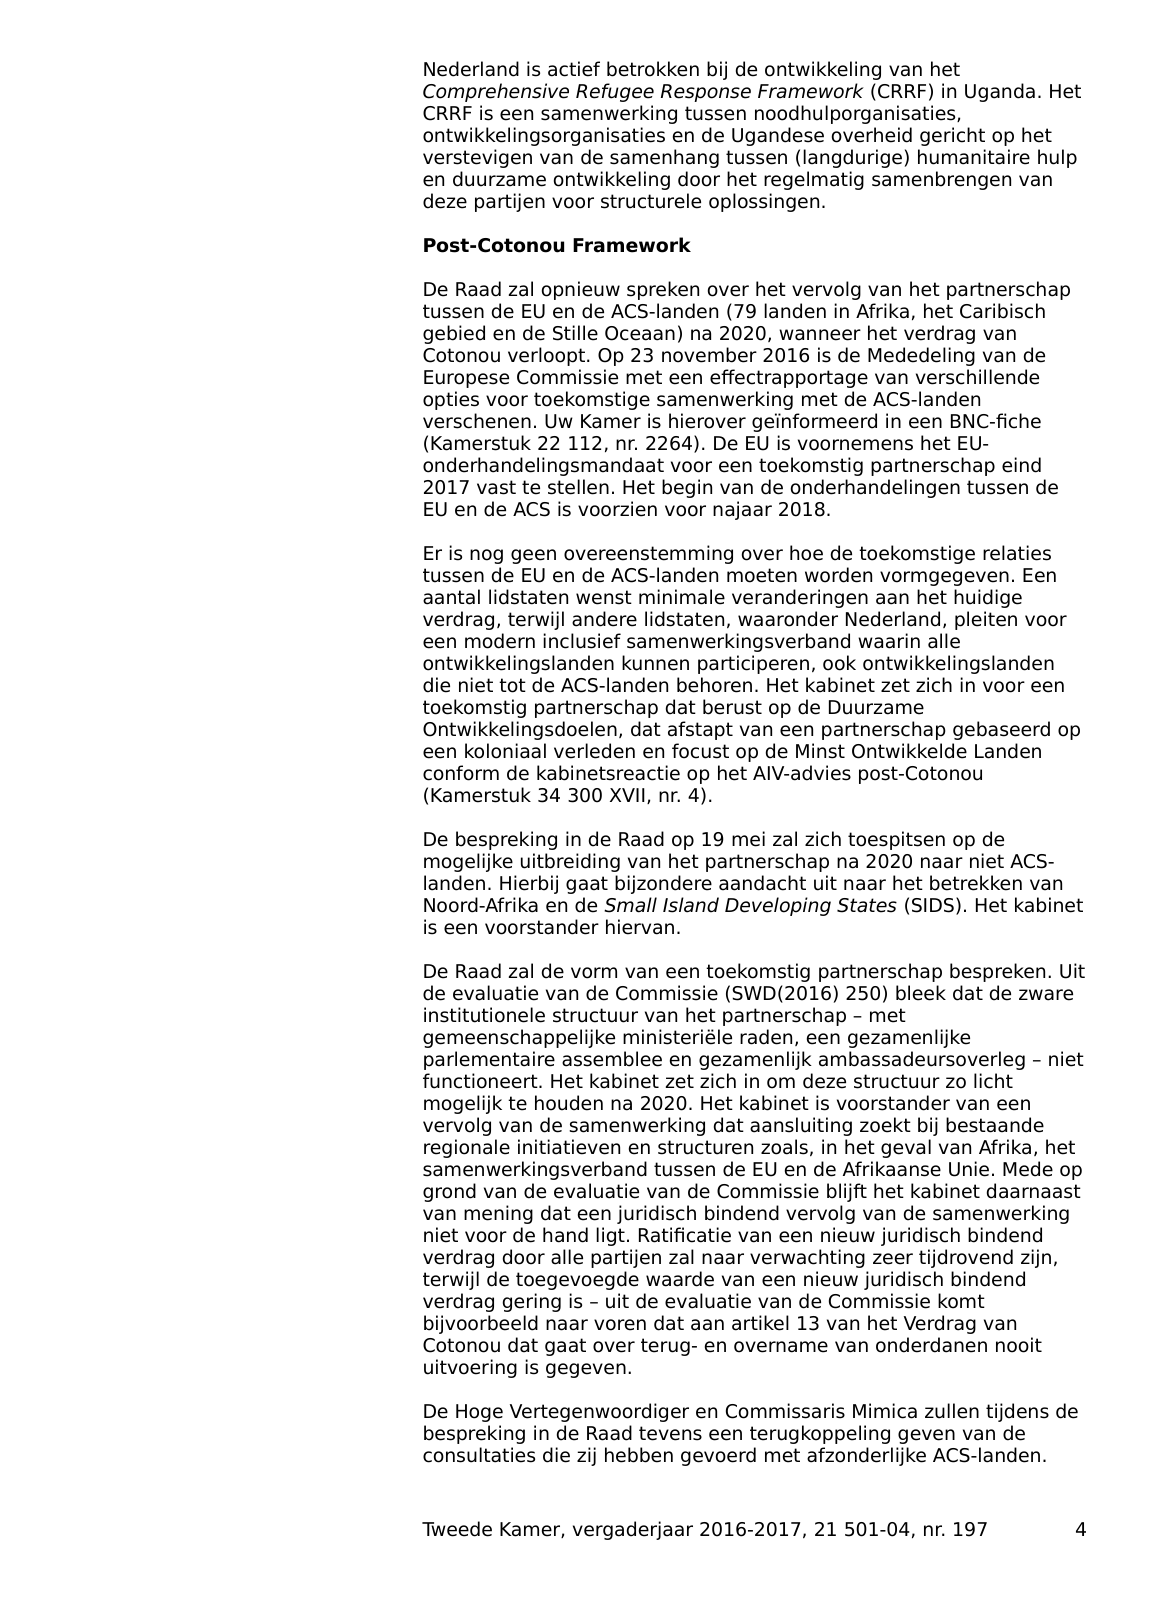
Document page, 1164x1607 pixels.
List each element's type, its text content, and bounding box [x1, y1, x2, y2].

text Er is nog geen overeenstemming over hoe de toekomstige relaties tussen de EU en de ACS-landen moeten worden vormgegeven. Een aantal lidstaten wenst minimale veranderingen aan het huidige verdrag, terwijl andere lidstaten, waaronder Nederland, pleiten voor een modern inclusief samenwerkingsverband waarin alle ontwikkelingslanden kunnen participeren, ook ontwikkelingslanden die niet tot de ACS-landen behoren. Het kabinet zet zich in voor een toekomstig partnerschap dat berust op de Duurzame Ontwikkelingsdoelen, dat afstapt van een partnerschap gebaseerd op een koloniaal verleden en focust op de Minst Ontwikkelde Landen conform de kabinetsreactie op het AIV-advies post-Cotonou (Kamerstuk 34 300 XVII, nr. 4). [422, 543, 1087, 807]
text De Raad zal opnieuw spreken over het vervolg van het partnerschap tussen de EU en de ACS-landen (79 landen in Afrika, het Caribisch gebied en de Stille Oceaan) na 2020, wanneer het verdrag van Cotonou verloopt. Op 23 november 2016 is de Mededeling van de Europese Commissie met een effectrapportage van verschillende opties voor toekomstige samenwerking met de ACS-landen verschenen. Uw Kamer is hierover geïnformeerd in een BNC-fiche (Kamerstuk 22 112, nr. 2264). De EU is voornemens het EU-onderhandelingsmandaat voor een toekomstig partnerschap eind 2017 vast te stellen. Het begin van de onderhandelingen tussen de EU en de ACS is voorzien voor najaar 2018. [422, 279, 1087, 521]
text De Raad zal de vorm van een toekomstig partnerschap bespreken. Uit de evaluatie van de Commissie (SWD(2016) 250) bleek dat de zware institutionele structuur van het partnerschap – met gemeenschappelijke ministeriële raden, een gezamenlijke parlementaire assemblee en gezamenlijk ambassadeursoverleg – niet functioneert. Het kabinet zet zich in om deze structuur zo licht mogelijk te houden na 2020. Het kabinet is voorstander van een vervolg van de samenwerking dat aansluiting zoekt bij bestaande regionale initiatieven en structuren zoals, in het geval van Afrika, het samenwerkingsverband tussen de EU en de Afrikaanse Unie. Mede op grond van de evaluatie van de Commissie blijft het kabinet daarnaast van mening dat een juridisch bindend vervolg van de samenwerking niet voor de hand ligt. Ratificatie van een nieuw juridisch bindend verdrag door alle partijen zal naar verwachting zeer tijdrovend zijn, terwijl de toegevoegde waarde van een nieuw juridisch bindend verdrag gering is – uit de evaluatie van de Commissie komt bijvoorbeeld naar voren dat aan artikel 13 van het Verdrag van Cotonou dat gaat over terug- en overname van onderdanen nooit uitvoering is gegeven. [422, 961, 1087, 1379]
subtitle Post-Cotonou Framework [422, 235, 1087, 257]
text De bespreking in de Raad op 19 mei zal zich toespitsen op de mogelijke uitbreiding van het partnerschap na 2020 naar niet ACS-landen. Hierbij gaat bijzondere aandacht uit naar het betrekken van Noord-Afrika en de Small Island Developing States (SIDS). Het kabinet is een voorstander hiervan. [422, 829, 1087, 939]
text Nederland is actief betrokken bij de ontwikkeling van het Comprehensive Refugee Response Framework (CRRF) in Uganda. Het CRRF is een samenwerking tussen noodhulporganisaties, ontwikkelingsorganisaties en de Ugandese overheid gericht op het verstevigen van de samenhang tussen (langdurige) humanitaire hulp en duurzame ontwikkeling door het regelmatig samenbrengen van deze partijen voor structurele oplossingen. [422, 59, 1087, 213]
text De Hoge Vertegenwoordiger en Commissaris Mimica zullen tijdens de bespreking in de Raad tevens een terugkoppeling geven van de consultaties die zij hebben gevoerd met afzonderlijke ACS-landen. [422, 1401, 1087, 1467]
